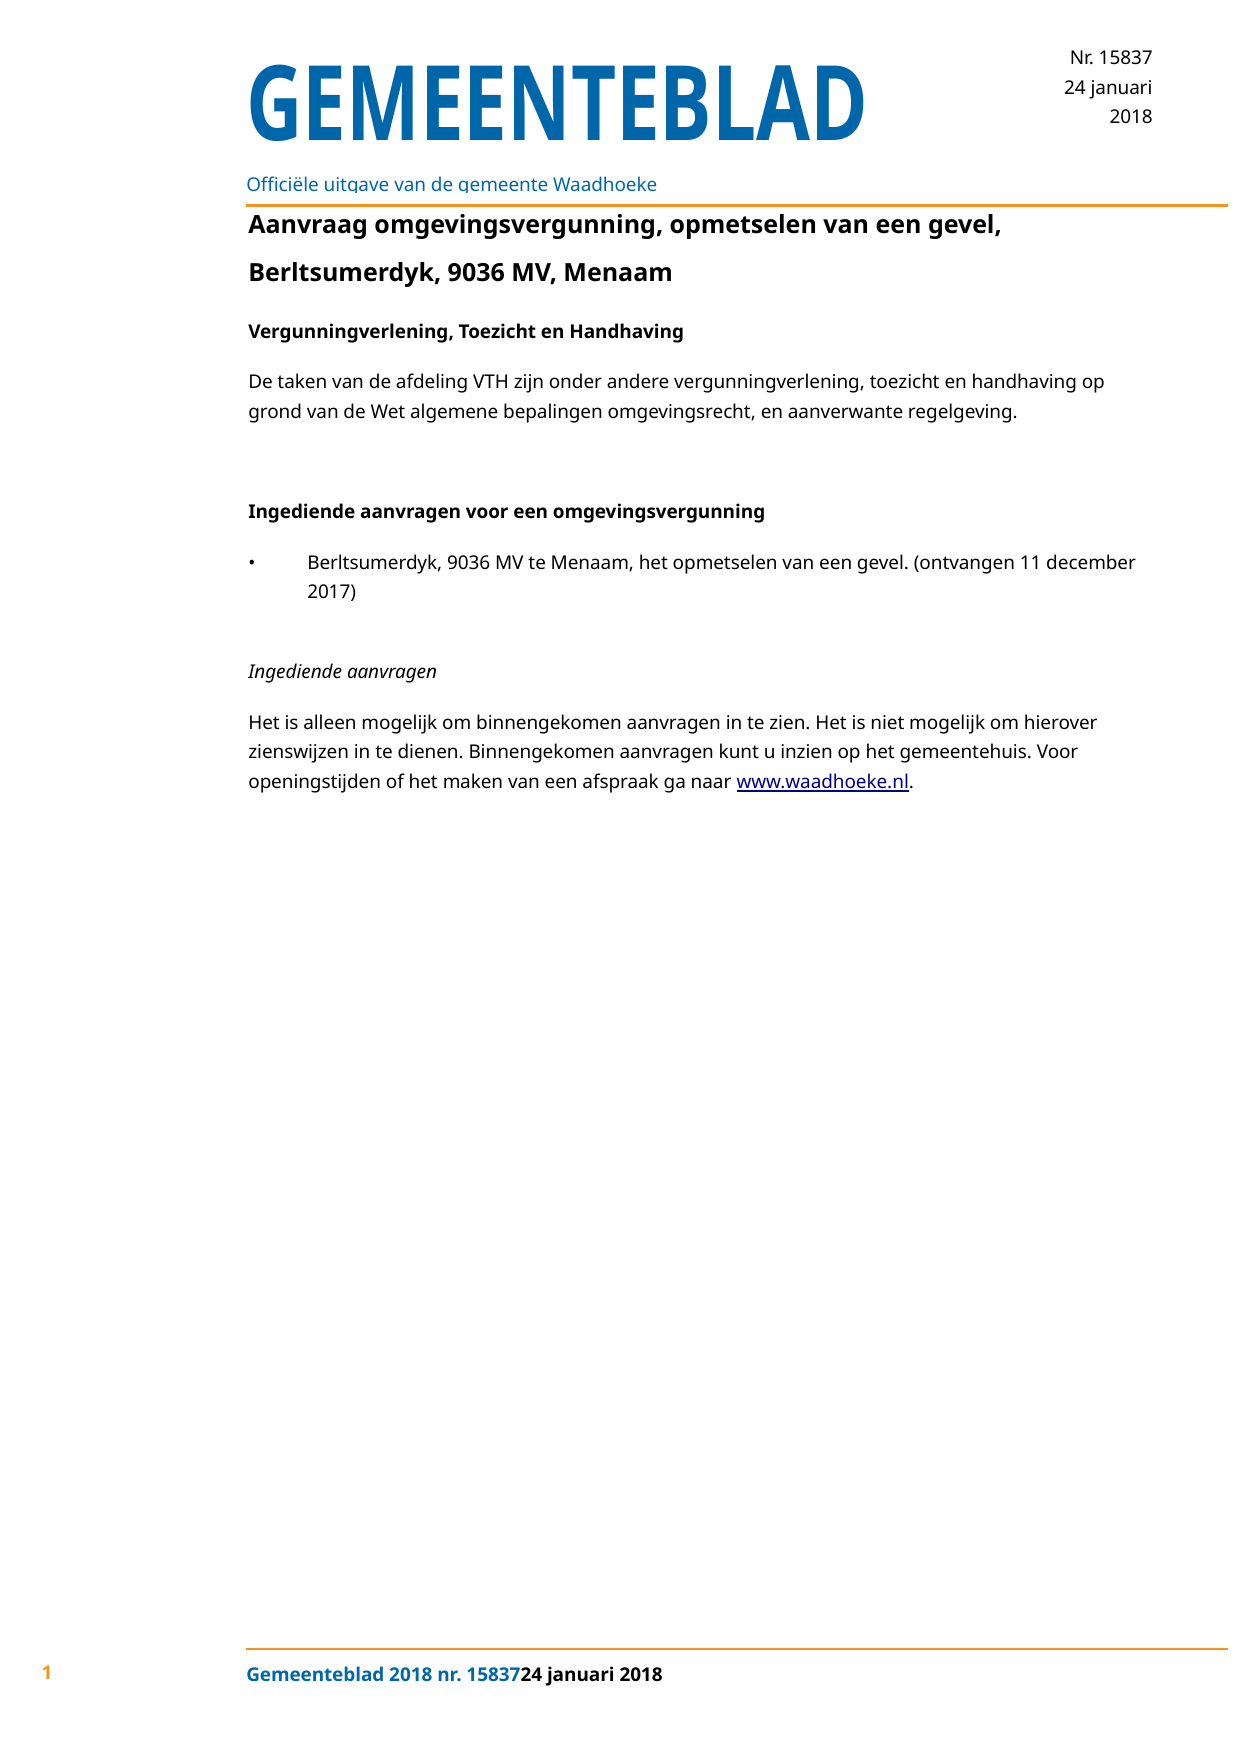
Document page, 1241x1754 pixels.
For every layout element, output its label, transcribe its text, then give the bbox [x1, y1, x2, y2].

text Vergunningverlening, Toezicht en Handhaving [248, 318, 1152, 344]
text Ingediende aanvragen voor een omgevingsvergunning [248, 499, 1152, 524]
text Het is alleen mogelijk om binnengekomen aanvragen in te zien. Het is niet mogelijk om hierover zienswijzen in te dienen. Binnengekomen aanvragen kunt u inzien op het gemeentehuis. Voor openingstijden of het maken van een afspraak ga naar www.waadhoeke.nl. [248, 709, 1152, 794]
text De taken van de afdeling VTH zijn onder andere vergunningverlening, toezicht en handhaving op grond van de Wet algemene bepalingen omgevingsrecht, en aanverwante regelgeving. [248, 368, 1152, 424]
picture [41, 47, 231, 172]
text Aanvraag omgevingsvergunning, opmetselen van een gevel, Berltsumerdyk, 9036 MV, Menaam [248, 207, 1152, 288]
text Ingediende aanvragen [248, 659, 1152, 684]
list Berltsumerdyk, 9036 MV te Menaam, het opmetselen van een gevel. (ontvangen 11 december 2017) [248, 549, 1152, 604]
